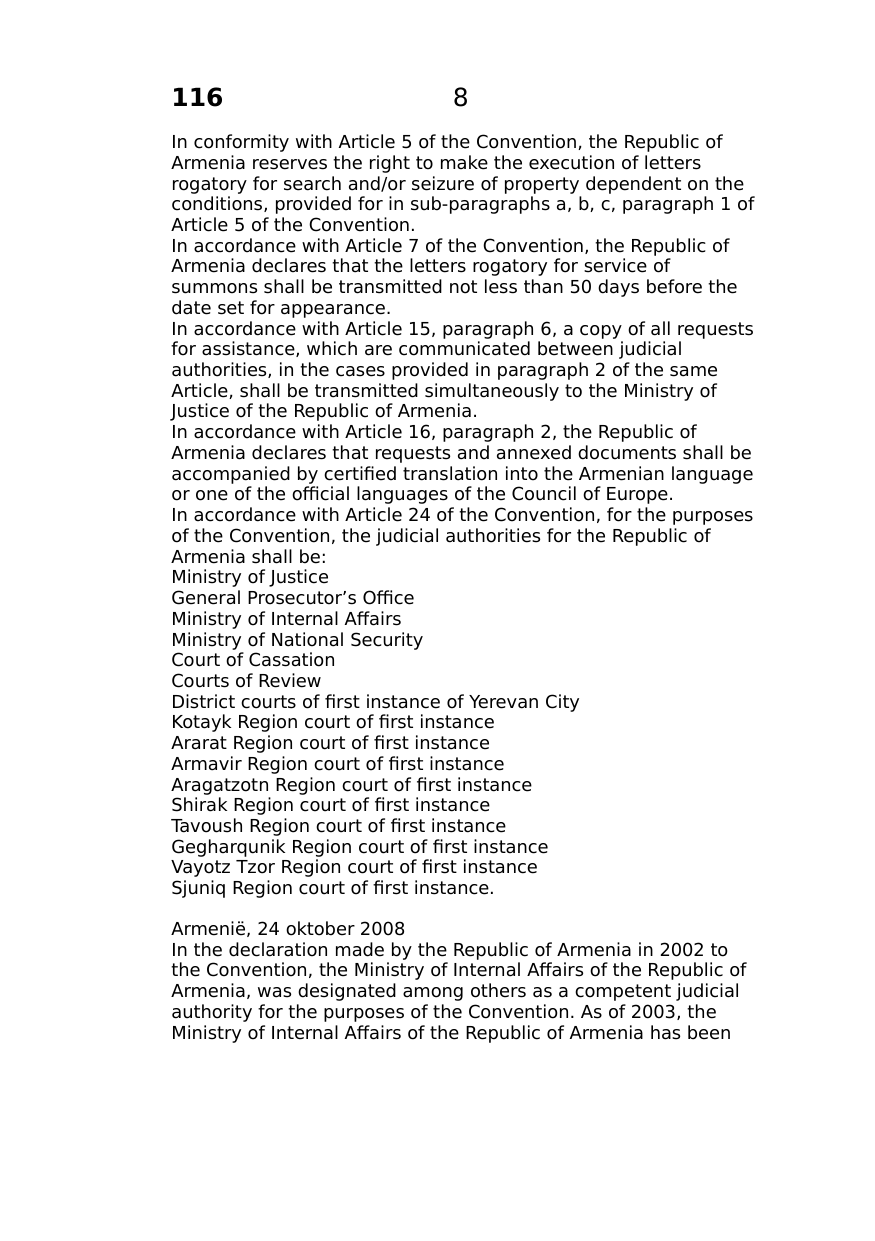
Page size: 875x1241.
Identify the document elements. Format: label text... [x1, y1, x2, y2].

text Kotayk Region court of first instance [171, 712, 756, 733]
text In accordance with Article 7 of the Convention, the Republic of Armenia declares that the letters rogatory for service of summons shall be transmitted not less than 50 days before the date set for appearance. [171, 236, 756, 318]
text Ministry of Internal Affairs [171, 609, 756, 629]
text Sjuniq Region court of first instance. [171, 878, 756, 899]
text In accordance with Article 16, paragraph 2, the Republic of Armenia declares that requests and annexed documents shall be accompanied by certified translation into the Armenian language or one of the official languages of the Council of Europe. [171, 422, 756, 505]
text In the declaration made by the Republic of Armenia in 2002 to the Convention, the Ministry of Internal Affairs of the Republic of Armenia, was designated among others as a competent judicial authority for the purposes of the Convention. As of 2003, the Ministry of Internal Affairs of the Republic of Armenia has been [171, 939, 756, 1043]
text In accordance with Article 15, paragraph 6, a copy of all requests for assistance, which are communicated between judicial authorities, in the cases provided in paragraph 2 of the same Article, shall be transmitted simultaneously to the Ministry of Justice of the Republic of Armenia. [171, 318, 756, 422]
text Gegharqunik Region court of first instance [171, 837, 756, 857]
text General Prosecutor’s Office [171, 588, 756, 609]
text Armenië, 24 oktober 2008 [171, 919, 756, 939]
text Armavir Region court of first instance [171, 754, 756, 774]
text Ararat Region court of first instance [171, 733, 756, 754]
text Courts of Review [171, 671, 756, 692]
text Ministry of National Security [171, 629, 756, 650]
text Ministry of Justice [171, 567, 756, 588]
text Court of Cassation [171, 650, 756, 671]
text Tavoush Region court of first instance [171, 816, 756, 837]
text Aragatzotn Region court of first instance [171, 774, 756, 795]
text In conformity with Article 5 of the Convention, the Republic of Armenia reserves the right to make the execution of letters rogatory for search and/or seizure of property dependent on the conditions, provided for in sub-paragraphs a, b, c, paragraph 1 of Article 5 of the Convention. [171, 132, 756, 236]
text In accordance with Article 24 of the Convention, for the purposes of the Convention, the judicial authorities for the Republic of Armenia shall be: [171, 505, 756, 567]
text District courts of first instance of Yerevan City [171, 692, 756, 712]
text Shirak Region court of first instance [171, 795, 756, 816]
text Vayotz Tzor Region court of first instance [171, 857, 756, 878]
